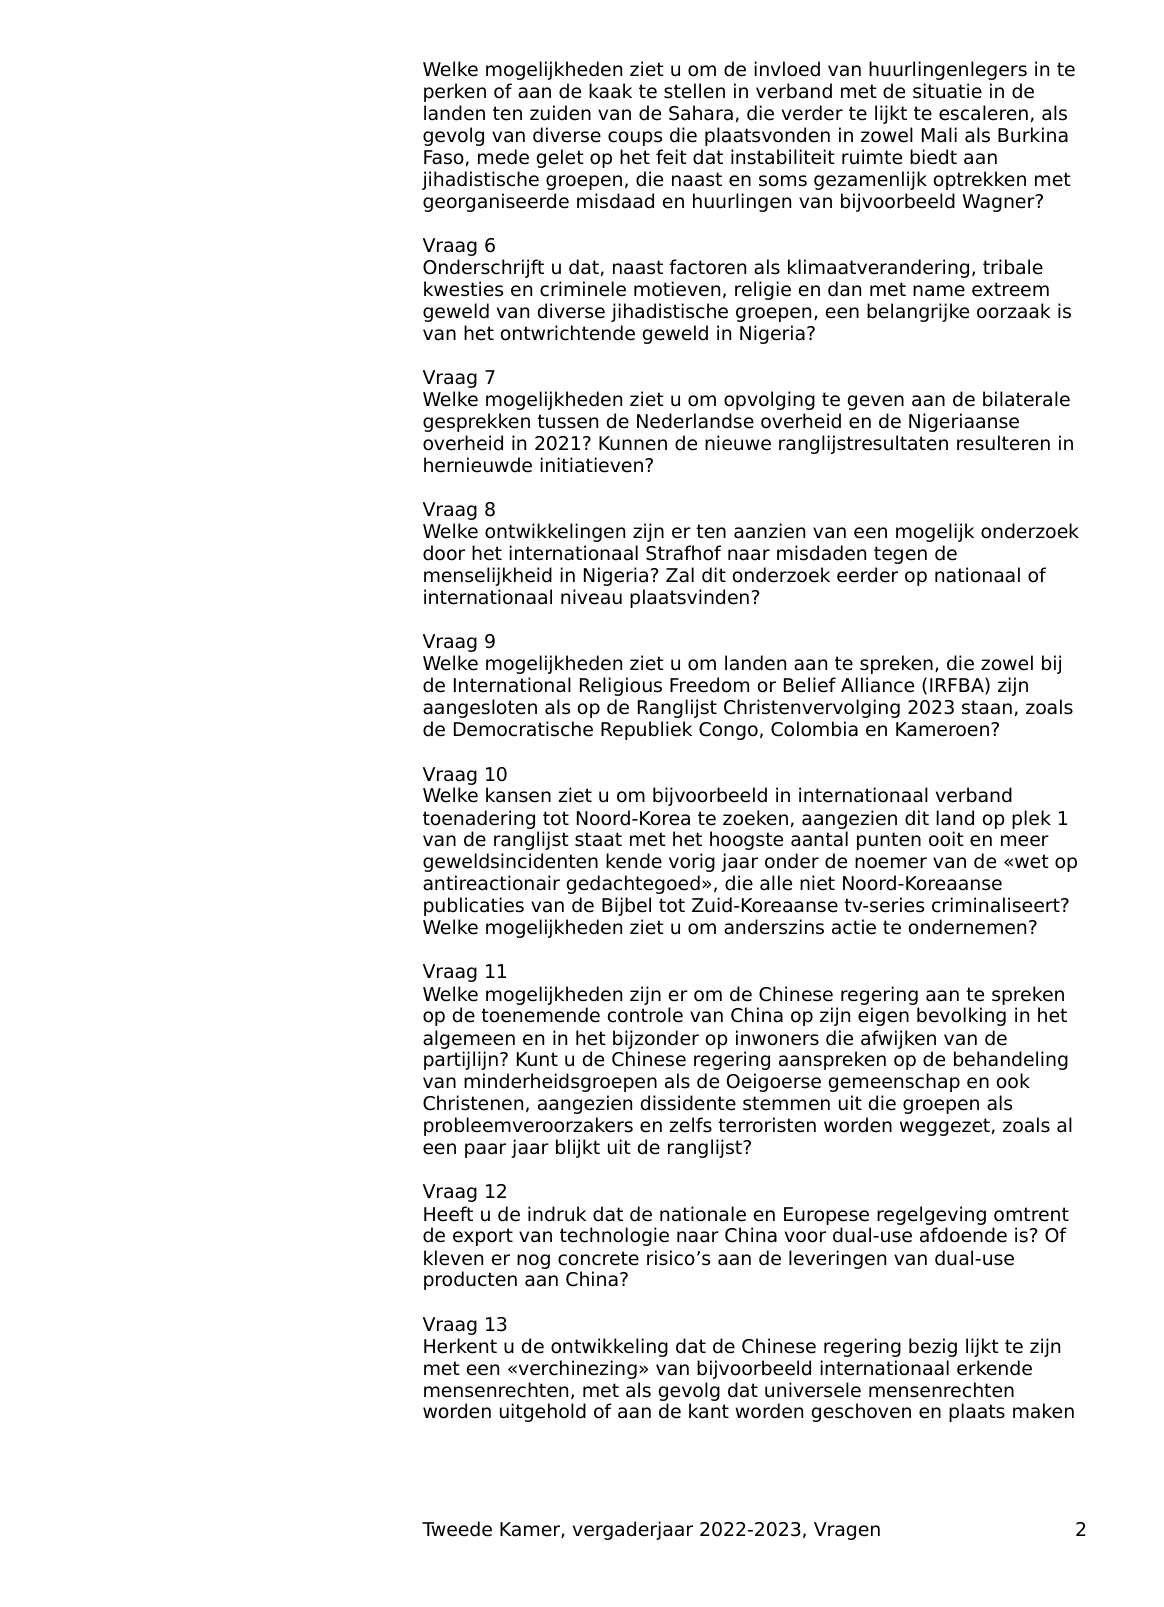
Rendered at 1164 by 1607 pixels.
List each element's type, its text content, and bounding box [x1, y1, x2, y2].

text Vraag 10 [422, 763, 1087, 785]
text Onderschrijft u dat, naast factoren als klimaatverandering, tribale kwesties en criminele motieven, religie en dan met name extreem geweld van diverse jihadistische groepen, een belangrijke oorzaak is van het ontwrichtende geweld in Nigeria? [422, 257, 1087, 345]
text Vraag 9 [422, 631, 1087, 653]
text Vraag 7 [422, 367, 1087, 389]
text Heeft u de indruk dat de nationale en Europese regelgeving omtrent de export van technologie naar China voor dual-use afdoende is? Of kleven er nog concrete risico’s aan de leveringen van dual-use producten aan China? [422, 1203, 1087, 1291]
text Welke mogelijkheden ziet u om landen aan te spreken, die zowel bij de International Religious Freedom or Belief Alliance (IRFBA) zijn aangesloten als op de Ranglijst Christenvervolging 2023 staan, zoals de Democratische Republiek Congo, Colombia en Kameroen? [422, 653, 1087, 741]
text Herkent u de ontwikkeling dat de Chinese regering bezig lijkt te zijn met een «verchinezing» van bijvoorbeeld internationaal erkende mensenrechten, met als gevolg dat universele mensenrechten worden uitgehold of aan de kant worden geschoven en plaats maken [422, 1336, 1087, 1423]
text Vraag 8 [422, 499, 1087, 521]
text Vraag 13 [422, 1313, 1087, 1336]
text Vraag 11 [422, 961, 1087, 983]
text Vraag 6 [422, 235, 1087, 257]
text Welke ontwikkelingen zijn er ten aanzien van een mogelijk onderzoek door het internationaal Strafhof naar misdaden tegen de menselijkheid in Nigeria? Zal dit onderzoek eerder op nationaal of internationaal niveau plaatsvinden? [422, 521, 1087, 609]
text Welke mogelijkheden ziet u om opvolging te geven aan de bilaterale gesprekken tussen de Nederlandse overheid en de Nigeriaanse overheid in 2021? Kunnen de nieuwe ranglijstresultaten resulteren in hernieuwde initiatieven? [422, 389, 1087, 477]
text Vraag 12 [422, 1181, 1087, 1203]
text Welke mogelijkheden zijn er om de Chinese regering aan te spreken op de toenemende controle van China op zijn eigen bevolking in het algemeen en in het bijzonder op inwoners die afwijken van de partijlijn? Kunt u de Chinese regering aanspreken op de behandeling van minderheidsgroepen als de Oeigoerse gemeenschap en ook Christenen, aangezien dissidente stemmen uit die groepen als probleemveroorzakers en zelfs terroristen worden weggezet, zoals al een paar jaar blijkt uit de ranglijst? [422, 983, 1087, 1159]
text Welke mogelijkheden ziet u om de invloed van huurlingenlegers in te perken of aan de kaak te stellen in verband met de situatie in de landen ten zuiden van de Sahara, die verder te lijkt te escaleren, als gevolg van diverse coups die plaatsvonden in zowel Mali als Burkina Faso, mede gelet op het feit dat instabiliteit ruimte biedt aan jihadistische groepen, die naast en soms gezamenlijk optrekken met georganiseerde misdaad en huurlingen van bijvoorbeeld Wagner? [422, 59, 1087, 213]
text Welke kansen ziet u om bijvoorbeeld in internationaal verband toenadering tot Noord-Korea te zoeken, aangezien dit land op plek 1 van de ranglijst staat met het hoogste aantal punten ooit en meer geweldsincidenten kende vorig jaar onder de noemer van de «wet op antireactionair gedachtegoed», die alle niet Noord-Koreaanse publicaties van de Bijbel tot Zuid-Koreaanse tv-series criminaliseert? Welke mogelijkheden ziet u om anderszins actie te ondernemen? [422, 785, 1087, 939]
